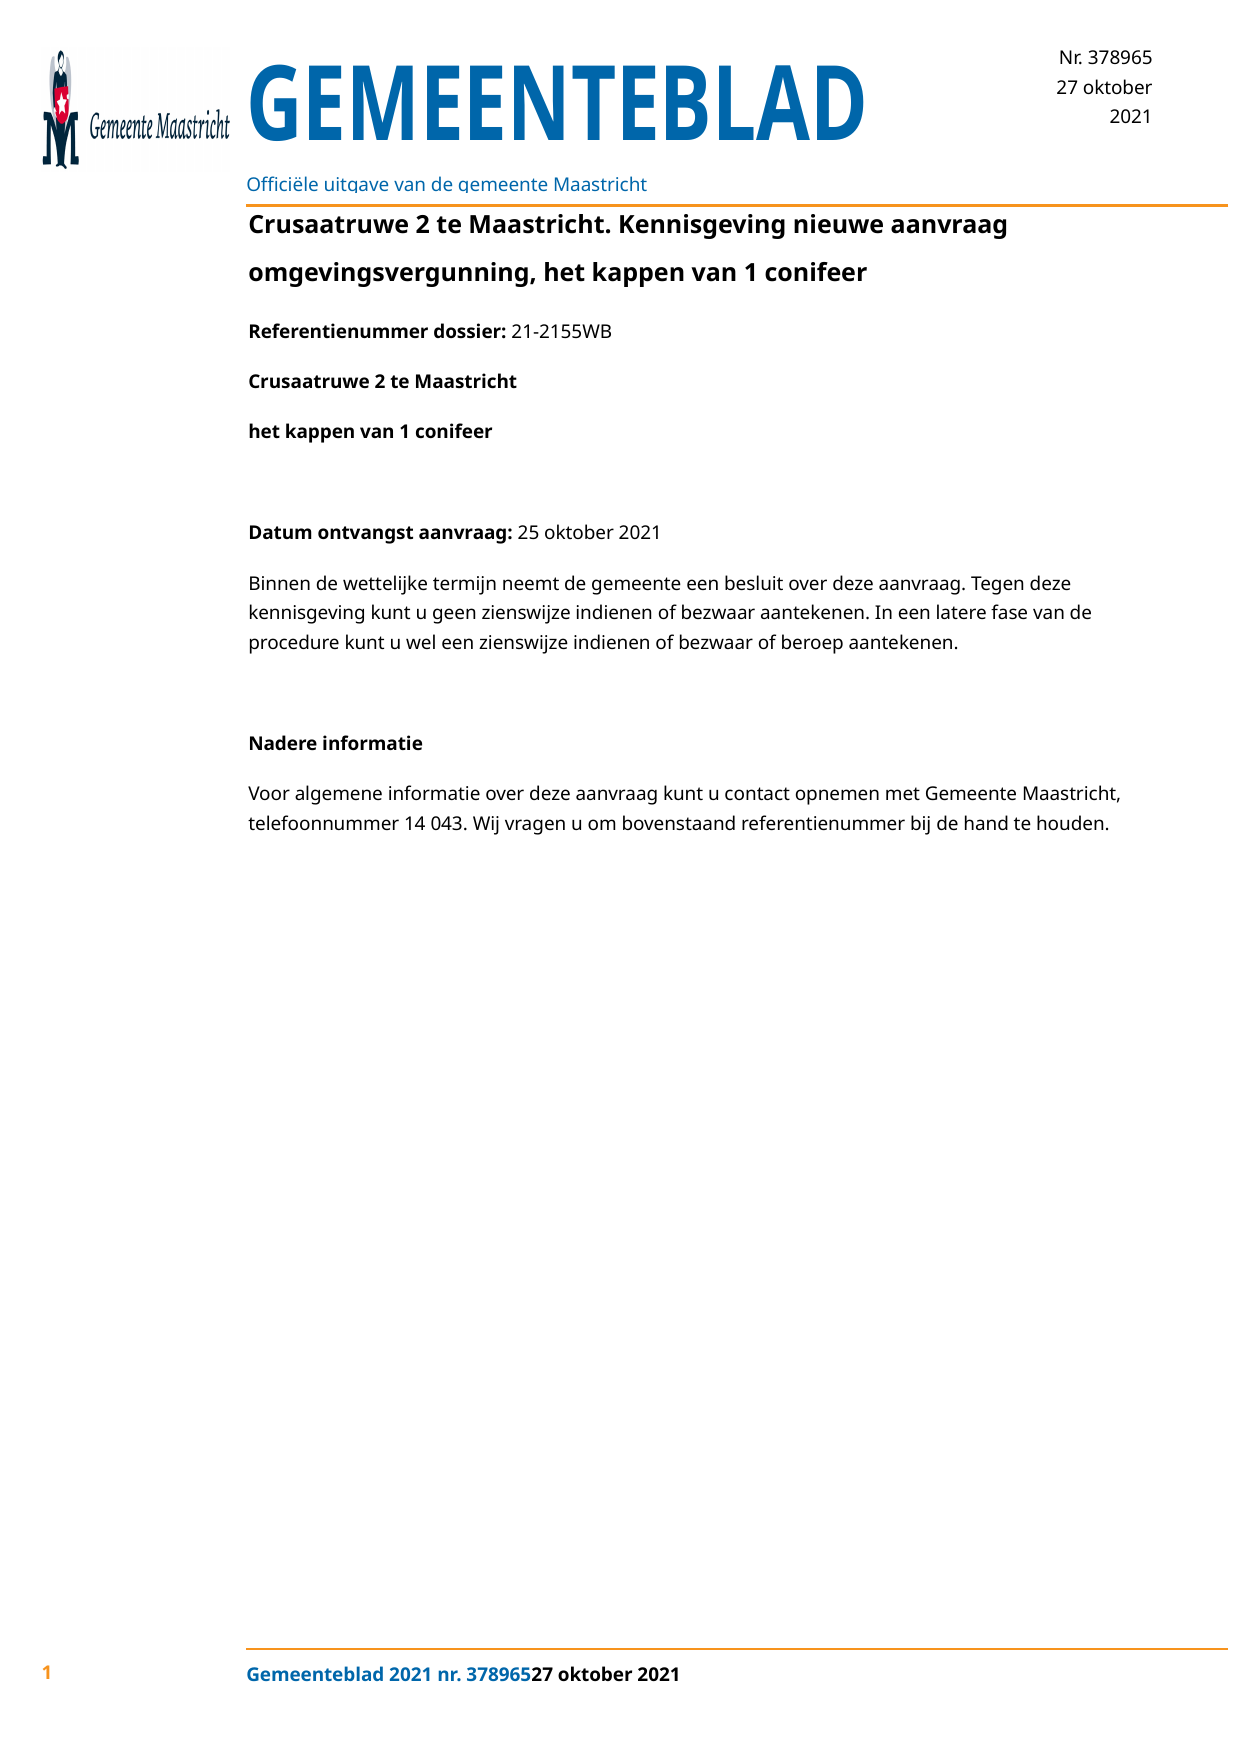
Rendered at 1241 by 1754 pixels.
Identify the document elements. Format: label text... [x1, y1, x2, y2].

text het kappen van 1 conifeer [248, 419, 1152, 444]
text Referentienummer dossier: 21-2155WB [248, 318, 1152, 344]
text Voor algemene informatie over deze aanvraag kunt u contact opnemen met Gemeente Maastricht, telefoonnummer 14 043. Wij vragen u om bovenstaand referentienummer bij de hand te houden. [248, 780, 1152, 836]
picture [41, 47, 231, 172]
text Datum ontvangst aanvraag: 25 oktober 2021 [248, 519, 1152, 545]
text Nadere informatie [248, 730, 1152, 756]
text Binnen de wettelijke termijn neemt de gemeente een besluit over deze aanvraag. Tegen deze kennisgeving kunt u geen zienswijze indienen of bezwaar aantekenen. In een latere fase van de procedure kunt u wel een zienswijze indienen of bezwaar of beroep aantekenen. [248, 570, 1152, 655]
text Crusaatruwe 2 te Maastricht [248, 368, 1152, 394]
text Crusaatruwe 2 te Maastricht. Kennisgeving nieuwe aanvraag omgevingsvergunning, het kappen van 1 conifeer [248, 207, 1152, 288]
